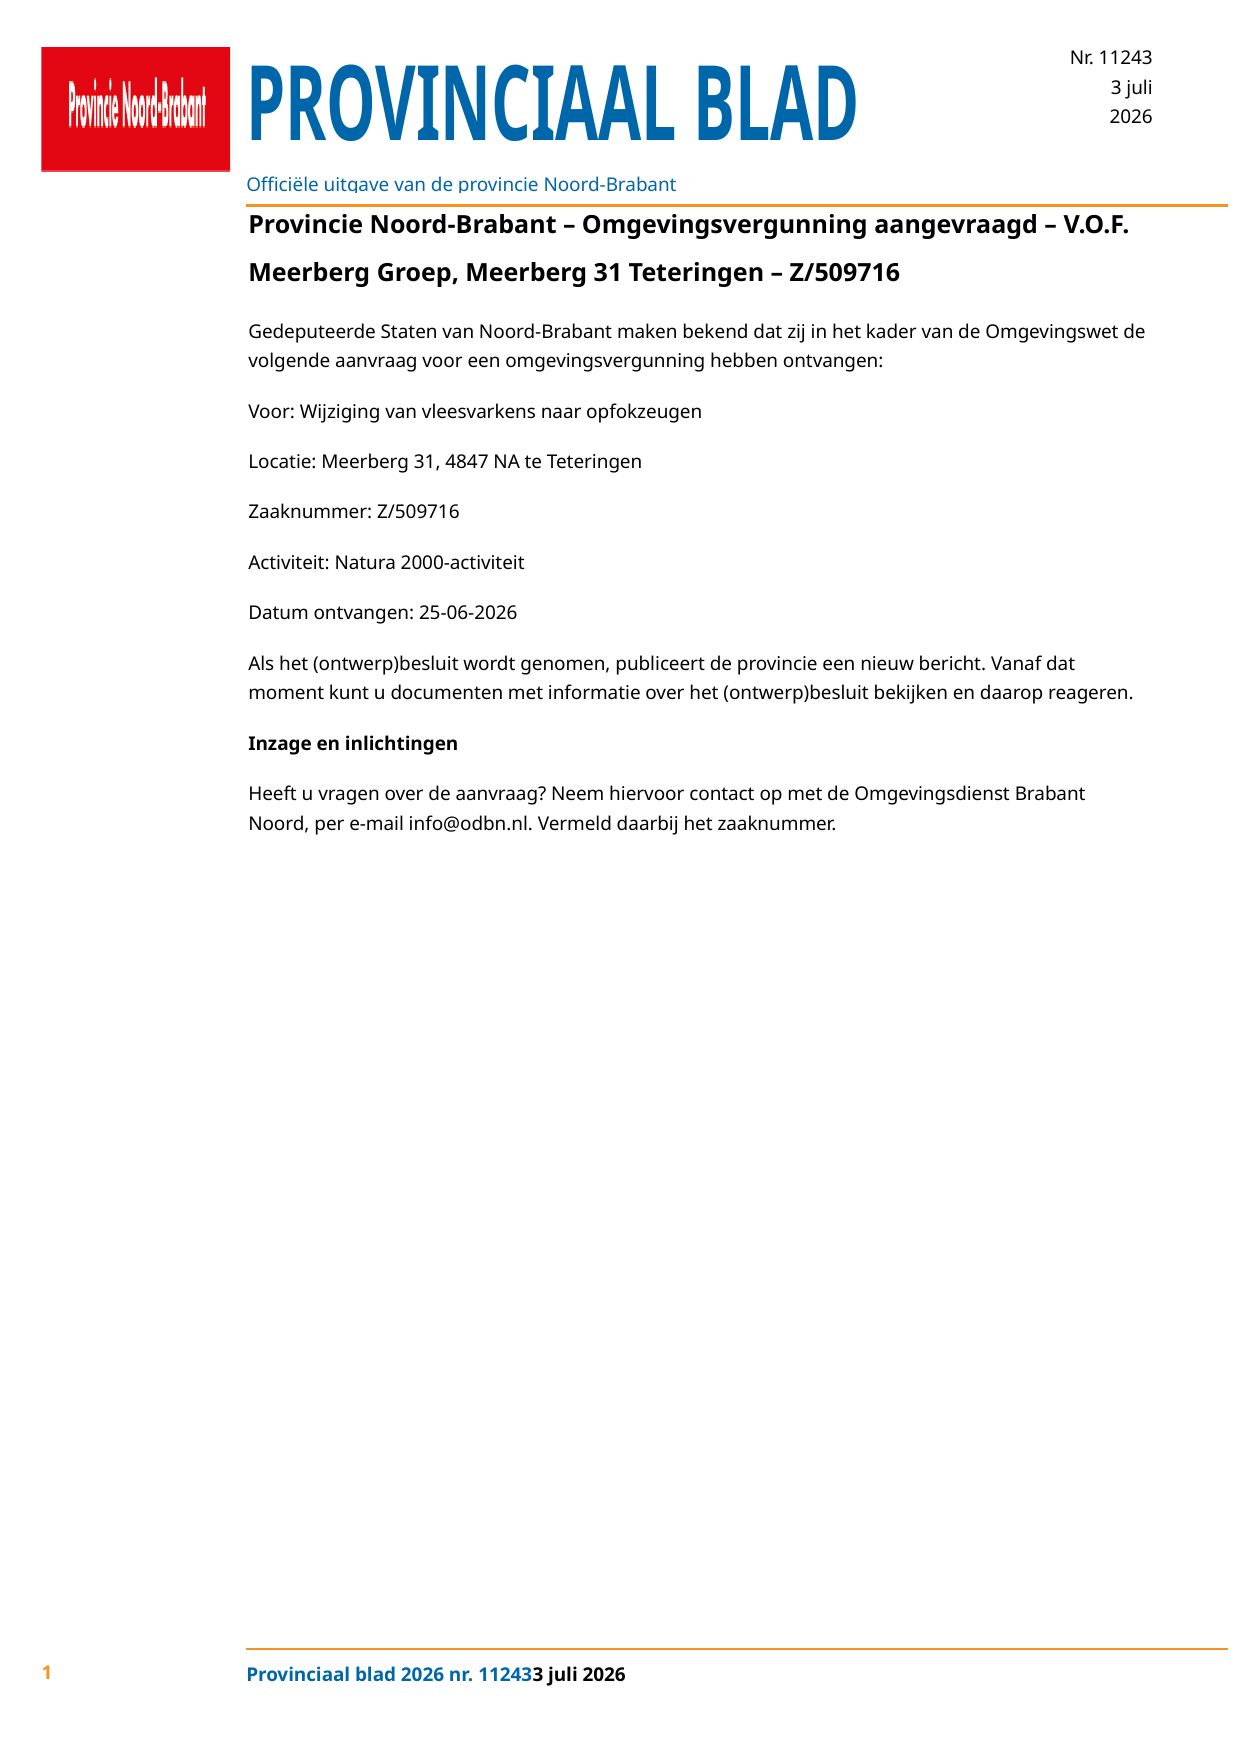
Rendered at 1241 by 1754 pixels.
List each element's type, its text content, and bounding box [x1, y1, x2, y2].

text Heeft u vragen over de aanvraag? Neem hiervoor contact op met de Omgevingsdienst Brabant Noord, per e-mail info@odbn.nl. Vermeld daarbij het zaaknummer. [248, 780, 1152, 836]
text Activiteit: Natura 2000-activiteit [248, 549, 1152, 575]
text Datum ontvangen: 25-06-2026 [248, 599, 1152, 625]
text Gedeputeerde Staten van Noord-Brabant maken bekend dat zij in het kader van de Omgevingswet de volgende aanvraag voor een omgevingsvergunning hebben ontvangen: [248, 318, 1152, 373]
picture [41, 47, 231, 172]
text Als het (ontwerp)besluit wordt genomen, publiceert de provincie een nieuw bericht. Vanaf dat moment kunt u documenten met informatie over het (ontwerp)besluit bekijken en daarop reageren. [248, 650, 1152, 705]
text Inzage en inlichtingen [248, 730, 1152, 756]
text Zaaknummer: Z/509716 [248, 499, 1152, 524]
text Voor: Wijziging van vleesvarkens naar opfokzeugen [248, 398, 1152, 424]
text Locatie: Meerberg 31, 4847 NA te Teteringen [248, 448, 1152, 474]
text Provincie Noord-Brabant – Omgevingsvergunning aangevraagd – V.O.F. Meerberg Groep, Meerberg 31 Teteringen – Z/509716 [248, 207, 1152, 288]
